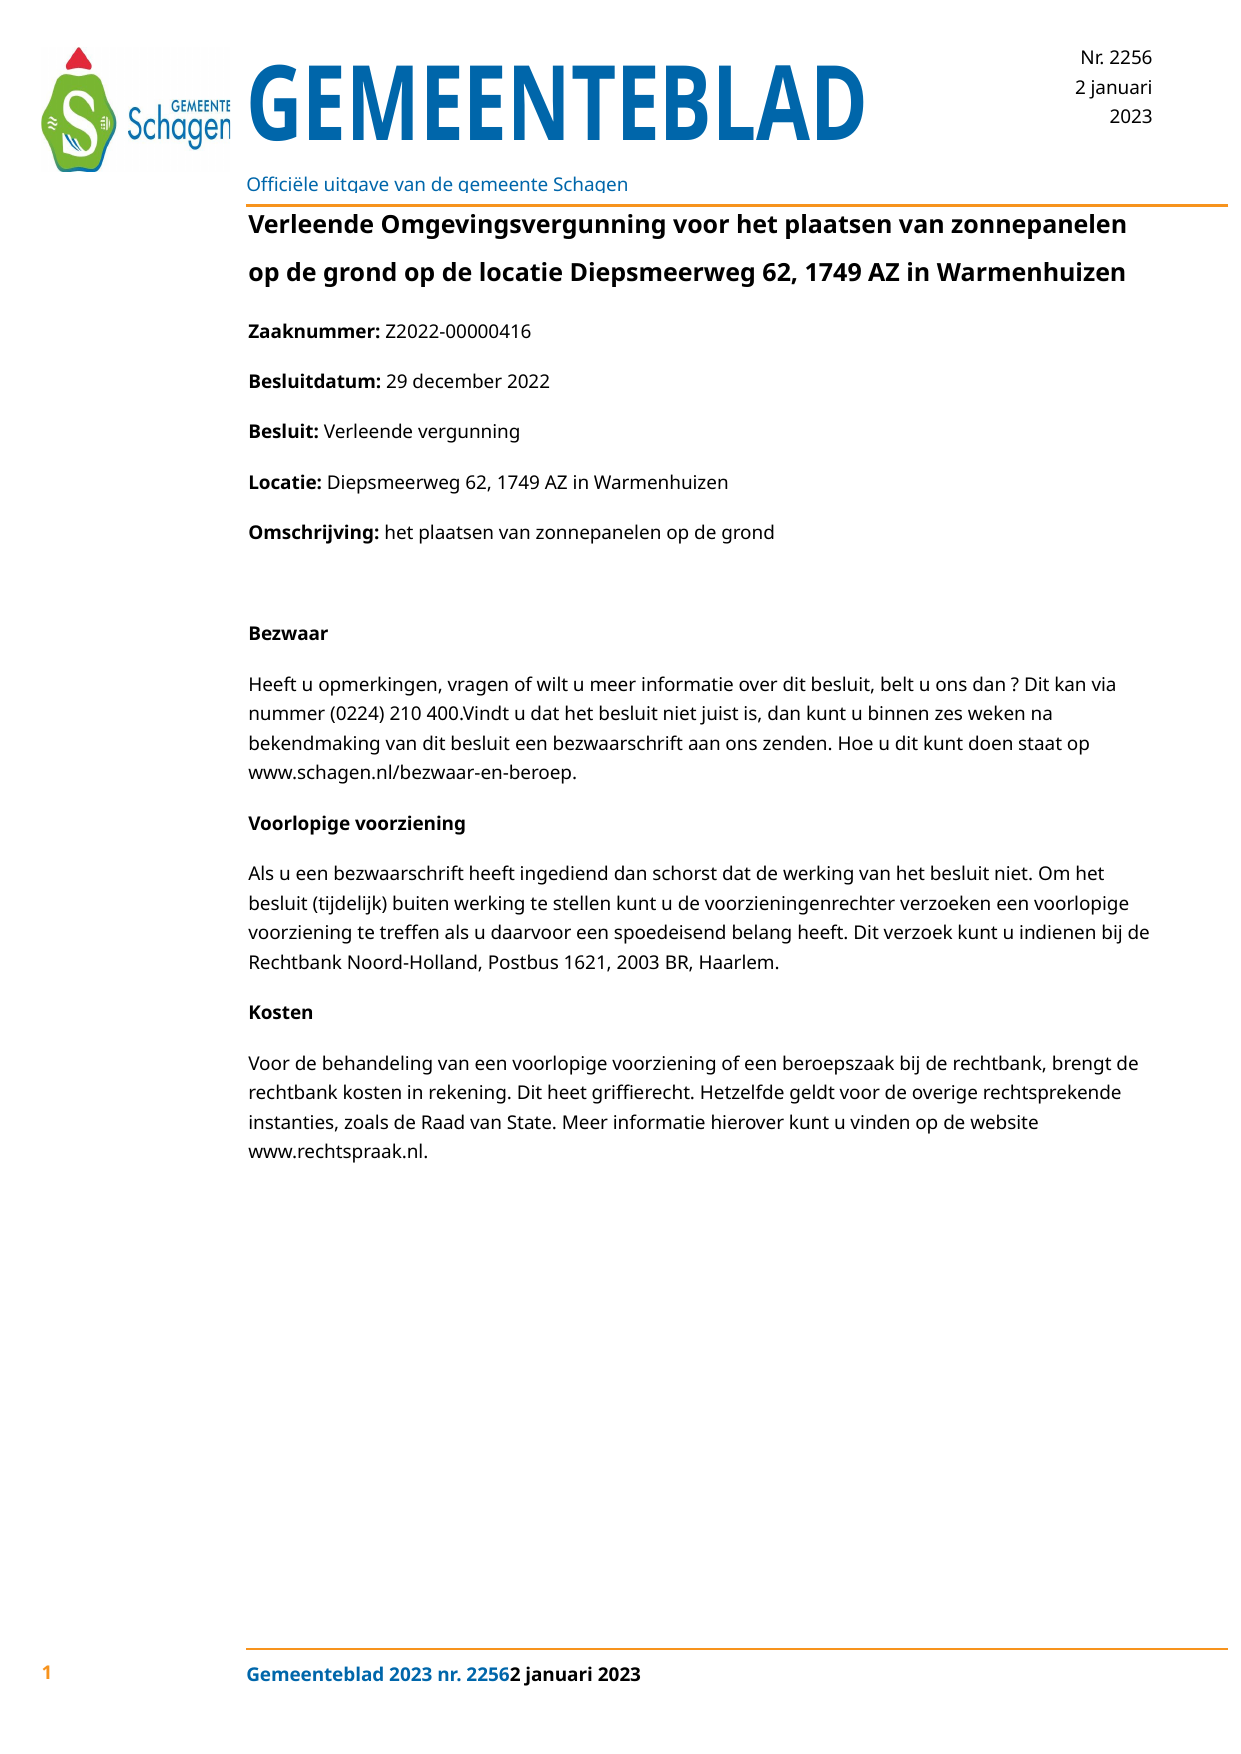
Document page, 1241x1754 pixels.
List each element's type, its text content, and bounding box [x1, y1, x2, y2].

text Kosten [248, 999, 1152, 1025]
text Besluitdatum: 29 december 2022 [248, 368, 1152, 394]
text Zaaknummer: Z2022-00000416 [248, 318, 1152, 344]
text Verleende Omgevingsvergunning voor het plaatsen van zonnepanelen op de grond op de locatie Diepsmeerweg 62, 1749 AZ in Warmenhuizen [248, 207, 1152, 288]
text Voor de behandeling van een voorlopige voorziening of een beroepszaak bij de rechtbank, brengt de rechtbank kosten in rekening. Dit heet griffierecht. Hetzelfde geldt voor de overige rechtsprekende instanties, zoals de Raad van State. Meer informatie hierover kunt u vinden op de website www.rechtspraak.nl. [248, 1050, 1152, 1164]
text Omschrijving: het plaatsen van zonnepanelen op de grond [248, 519, 1152, 545]
text Besluit: Verleende vergunning [248, 419, 1152, 444]
text Locatie: Diepsmeerweg 62, 1749 AZ in Warmenhuizen [248, 469, 1152, 495]
text Heeft u opmerkingen, vragen of wilt u meer informatie over dit besluit, belt u ons dan ? Dit kan via nummer (0224) 210 400.Vindt u dat het besluit niet juist is, dan kunt u binnen zes weken na bekendmaking van dit besluit een bezwaarschrift aan ons zenden. Hoe u dit kunt doen staat op www.schagen.nl/bezwaar-en-beroep. [248, 671, 1152, 785]
text Als u een bezwaarschrift heeft ingediend dan schorst dat de werking van het besluit niet. Om het besluit (tijdelijk) buiten werking te stellen kunt u de voorzieningenrechter verzoeken een voorlopige voorziening te treffen als u daarvoor een spoedeisend belang heeft. Dit verzoek kunt u indienen bij de Rechtbank Noord-Holland, Postbus 1621, 2003 BR, Haarlem. [248, 860, 1152, 975]
text Voorlopige voorziening [248, 810, 1152, 836]
text Bezwaar [248, 620, 1152, 646]
picture [41, 47, 231, 172]
